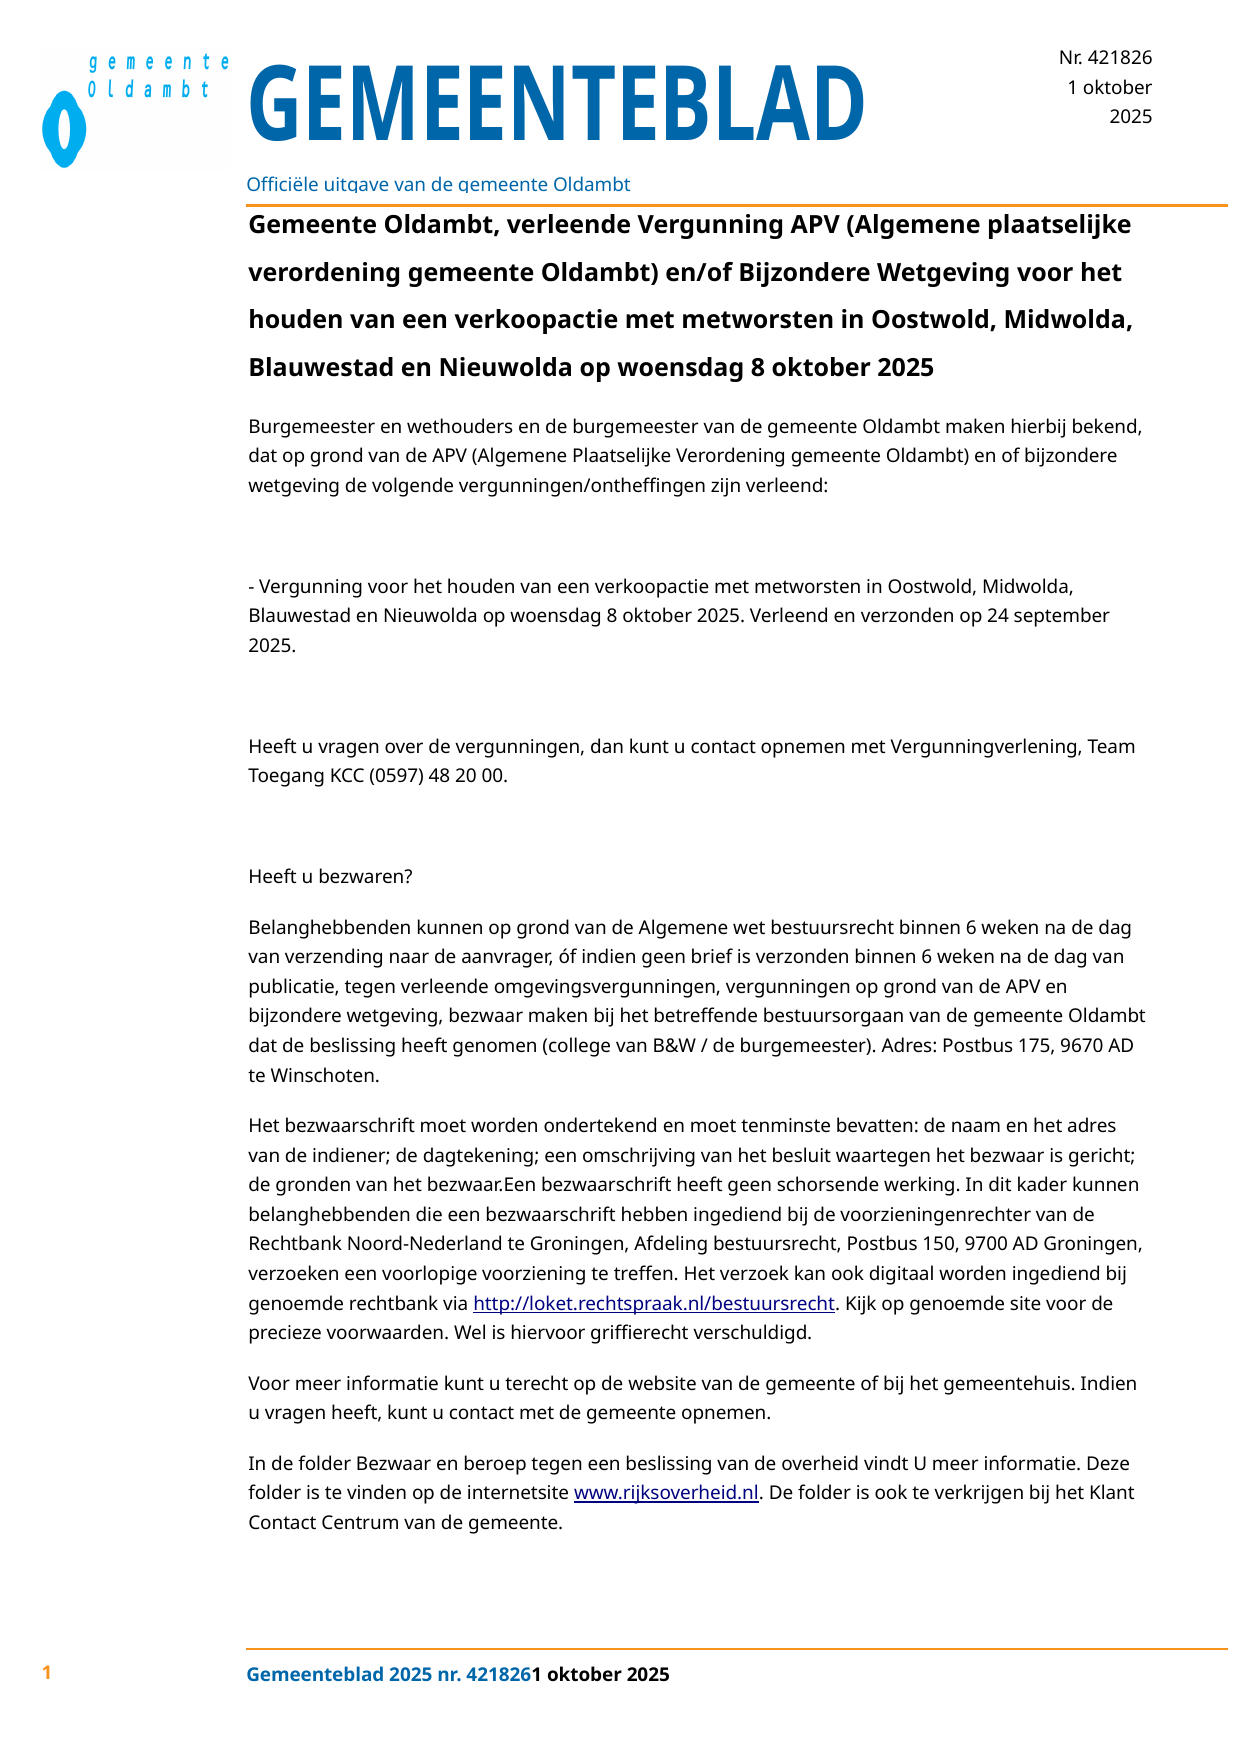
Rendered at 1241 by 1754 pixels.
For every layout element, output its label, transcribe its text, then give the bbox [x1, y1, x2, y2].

text Voor meer informatie kunt u terecht op de website van de gemeente of bij het gemeentehuis. Indien u vragen heeft, kunt u contact met de gemeente opnemen. [248, 1370, 1152, 1425]
text Burgemeester en wethouders en de burgemeester van de gemeente Oldambt maken hierbij bekend, dat op grond van de APV (Algemene Plaatselijke Verordening gemeente Oldambt) en of bijzondere wetgeving de volgende vergunningen/ontheffingen zijn verleend: [248, 413, 1152, 498]
text Gemeente Oldambt, verleende Vergunning APV (Algemene plaatselijke verordening gemeente Oldambt) en/of Bijzondere Wetgeving voor het houden van een verkoopactie met metworsten in Oostwold, Midwolda, Blauwestad en Nieuwolda op woensdag 8 oktober 2025 [248, 207, 1152, 384]
text - Vergunning voor het houden van een verkoopactie met metworsten in Oostwold, Midwolda, Blauwestad en Nieuwolda op woensdag 8 oktober 2025. Verleend en verzonden op 24 september 2025. [248, 573, 1152, 658]
text In de folder Bezwaar en beroep tegen een beslissing van de overheid vindt U meer informatie. Deze folder is te vinden op de internetsite www.rijksoverheid.nl. De folder is ook te verkrijgen bij het Klant Contact Centrum van de gemeente. [248, 1450, 1152, 1535]
text Heeft u vragen over de vergunningen, dan kunt u contact opnemen met Vergunningverlening, Team Toegang KCC (0597) 48 20 00. [248, 733, 1152, 788]
text Heeft u bezwaren? [248, 863, 1152, 889]
text Het bezwaarschrift moet worden ondertekend en moet tenminste bevatten: de naam en het adres van de indiener; de dagtekening; een omschrijving van het besluit waartegen het bezwaar is gericht; de gronden van het bezwaar.Een bezwaarschrift heeft geen schorsende werking. In dit kader kunnen belanghebbenden die een bezwaarschrift hebben ingediend bij de voorzieningenrechter van de Rechtbank Noord-Nederland te Groningen, Afdeling bestuursrecht, Postbus 150, 9700 AD Groningen, verzoeken een voorlopige voorziening te treffen. Het verzoek kan ook digitaal worden ingediend bij genoemde rechtbank via http://loket.rechtspraak.nl/bestuursrecht. Kijk op genoemde site voor de precieze voorwaarden. Wel is hiervoor griffierecht verschuldigd. [248, 1112, 1152, 1345]
picture [41, 47, 231, 172]
text Belanghebbenden kunnen op grond van de Algemene wet bestuursrecht binnen 6 weken na de dag van verzending naar de aanvrager, óf indien geen brief is verzonden binnen 6 weken na de dag van publicatie, tegen verleende omgevingsvergunningen, vergunningen op grond van de APV en bijzondere wetgeving, bezwaar maken bij het betreffende bestuursorgaan van de gemeente Oldambt dat de beslissing heeft genomen (college van B&W / de burgemeester). Adres: Postbus 175, 9670 AD te Winschoten. [248, 914, 1152, 1088]
